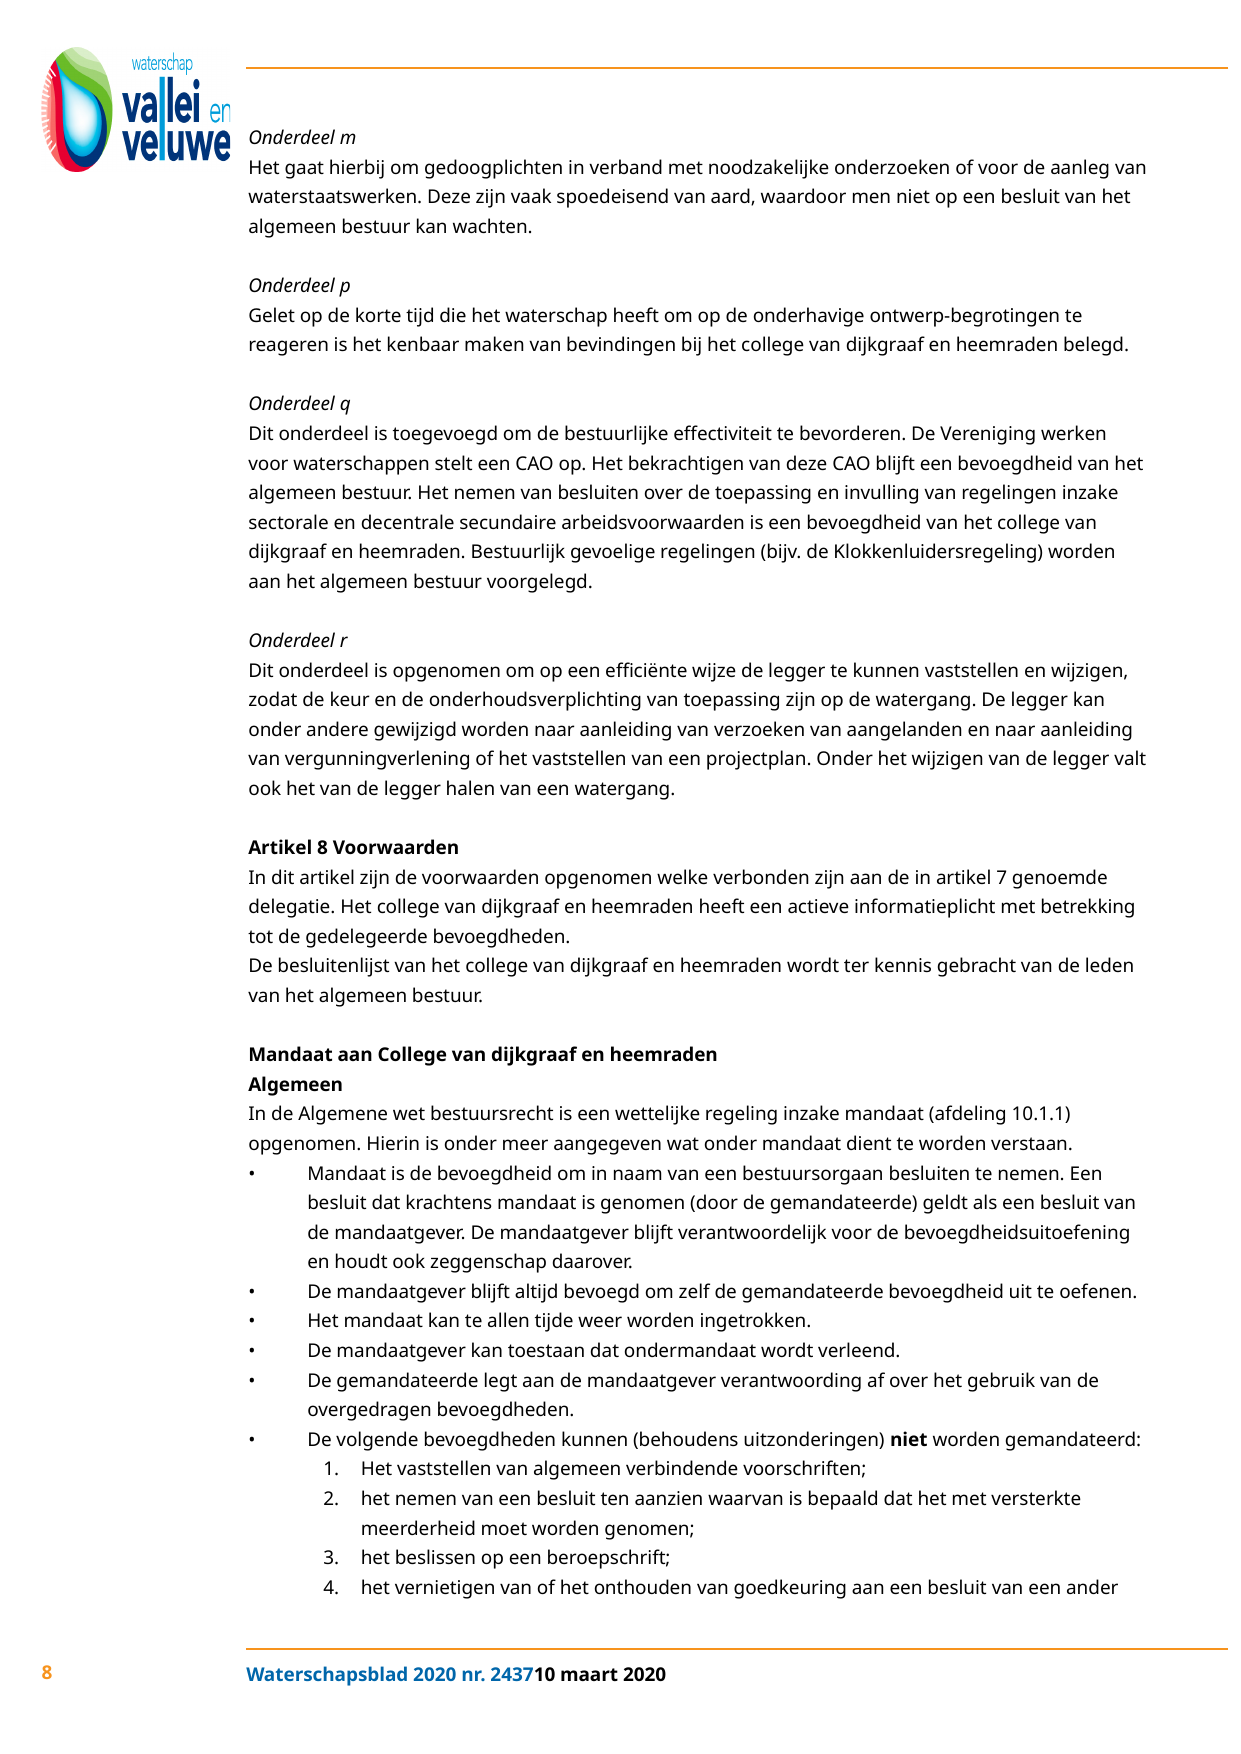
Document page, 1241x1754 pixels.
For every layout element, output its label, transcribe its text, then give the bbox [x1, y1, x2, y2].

picture [41, 47, 231, 172]
text Dit onderdeel is toegevoegd om de bestuurlijke effectiviteit te bevorderen. De Vereniging werken voor waterschappen stelt een CAO op. Het bekrachtigen van deze CAO blijft een bevoegdheid van het algemeen bestuur. Het nemen van besluiten over de toepassing en invulling van regelingen inzake sectorale en decentrale secundaire arbeidsvoorwaarden is een bevoegdheid van het college van dijkgraaf en heemraden. Bestuurlijk gevoelige regelingen (bijv. de Klokkenluidersregeling) worden aan het algemeen bestuur voorgelegd. [248, 420, 1152, 594]
text Onderdeel q [248, 391, 1152, 416]
list het nemen van een besluit ten aanzien waarvan is bepaald dat het met versterkte meerderheid moet worden genomen; [323, 1485, 1152, 1541]
text Mandaat aan College van dijkgraaf en heemraden [248, 1041, 1152, 1067]
list Mandaat is de bevoegdheid om in naam van een bestuursorgaan besluiten te nemen. Een besluit dat krachtens mandaat is genomen (door de gemandateerde) geldt als een besluit van de mandaatgever. De mandaatgever blijft verantwoordelijk voor de bevoegdheidsuitoefening en houdt ook zeggenschap daarover. [248, 1160, 1152, 1274]
list De volgende bevoegdheden kunnen (behoudens uitzonderingen) niet worden gemandateerd: [248, 1426, 1152, 1452]
text Algemeen [248, 1071, 1152, 1097]
list het vernietigen van of het onthouden van goedkeuring aan een besluit van een ander [323, 1574, 1152, 1600]
list Het vaststellen van algemeen verbindende voorschriften; [323, 1456, 1152, 1481]
list De mandaatgever kan toestaan dat ondermandaat wordt verleend. [248, 1337, 1152, 1363]
text Dit onderdeel is opgenomen om op een efficiënte wijze de legger te kunnen vaststellen en wijzigen, zodat de keur en de onderhoudsverplichting van toepassing zijn op de watergang. De legger kan onder andere gewijzigd worden naar aanleiding van verzoeken van aangelanden en naar aanleiding van vergunningverlening of het vaststellen van een projectplan. Onder het wijzigen van de legger valt ook het van de legger halen van een watergang. [248, 657, 1152, 801]
text Onderdeel r [248, 627, 1152, 653]
text Artikel 8 Voorwaarden [248, 834, 1152, 860]
list De mandaatgever blijft altijd bevoegd om zelf de gemandateerde bevoegdheid uit te oefenen. [248, 1278, 1152, 1304]
list Het mandaat kan te allen tijde weer worden ingetrokken. [248, 1308, 1152, 1333]
list het beslissen op een beroepschrift; [323, 1544, 1152, 1570]
text In de Algemene wet bestuursrecht is een wettelijke regeling inzake mandaat (afdeling 10.1.1) opgenomen. Hierin is onder meer aangegeven wat onder mandaat dient te worden verstaan. [248, 1101, 1152, 1156]
text Gelet op de korte tijd die het waterschap heeft om op de onderhavige ontwerp-begrotingen te reageren is het kenbaar maken van bevindingen bij het college van dijkgraaf en heemraden belegd. [248, 302, 1152, 357]
text Het gaat hierbij om gedoogplichten in verband met noodzakelijke onderzoeken of voor de aanleg van waterstaatswerken. Deze zijn vaak spoedeisend van aard, waardoor men niet op een besluit van het algemeen bestuur kan wachten. [248, 154, 1152, 239]
list De gemandateerde legt aan de mandaatgever verantwoording af over het gebruik van de overgedragen bevoegdheden. [248, 1367, 1152, 1422]
text Onderdeel m [248, 124, 1152, 150]
text Onderdeel p [248, 272, 1152, 298]
text De besluitenlijst van het college van dijkgraaf en heemraden wordt ter kennis gebracht van de leden van het algemeen bestuur. [248, 953, 1152, 1008]
text In dit artikel zijn de voorwaarden opgenomen welke verbonden zijn aan de in artikel 7 genoemde delegatie. Het college van dijkgraaf en heemraden heeft een actieve informatieplicht met betrekking tot de gedelegeerde bevoegdheden. [248, 864, 1152, 949]
